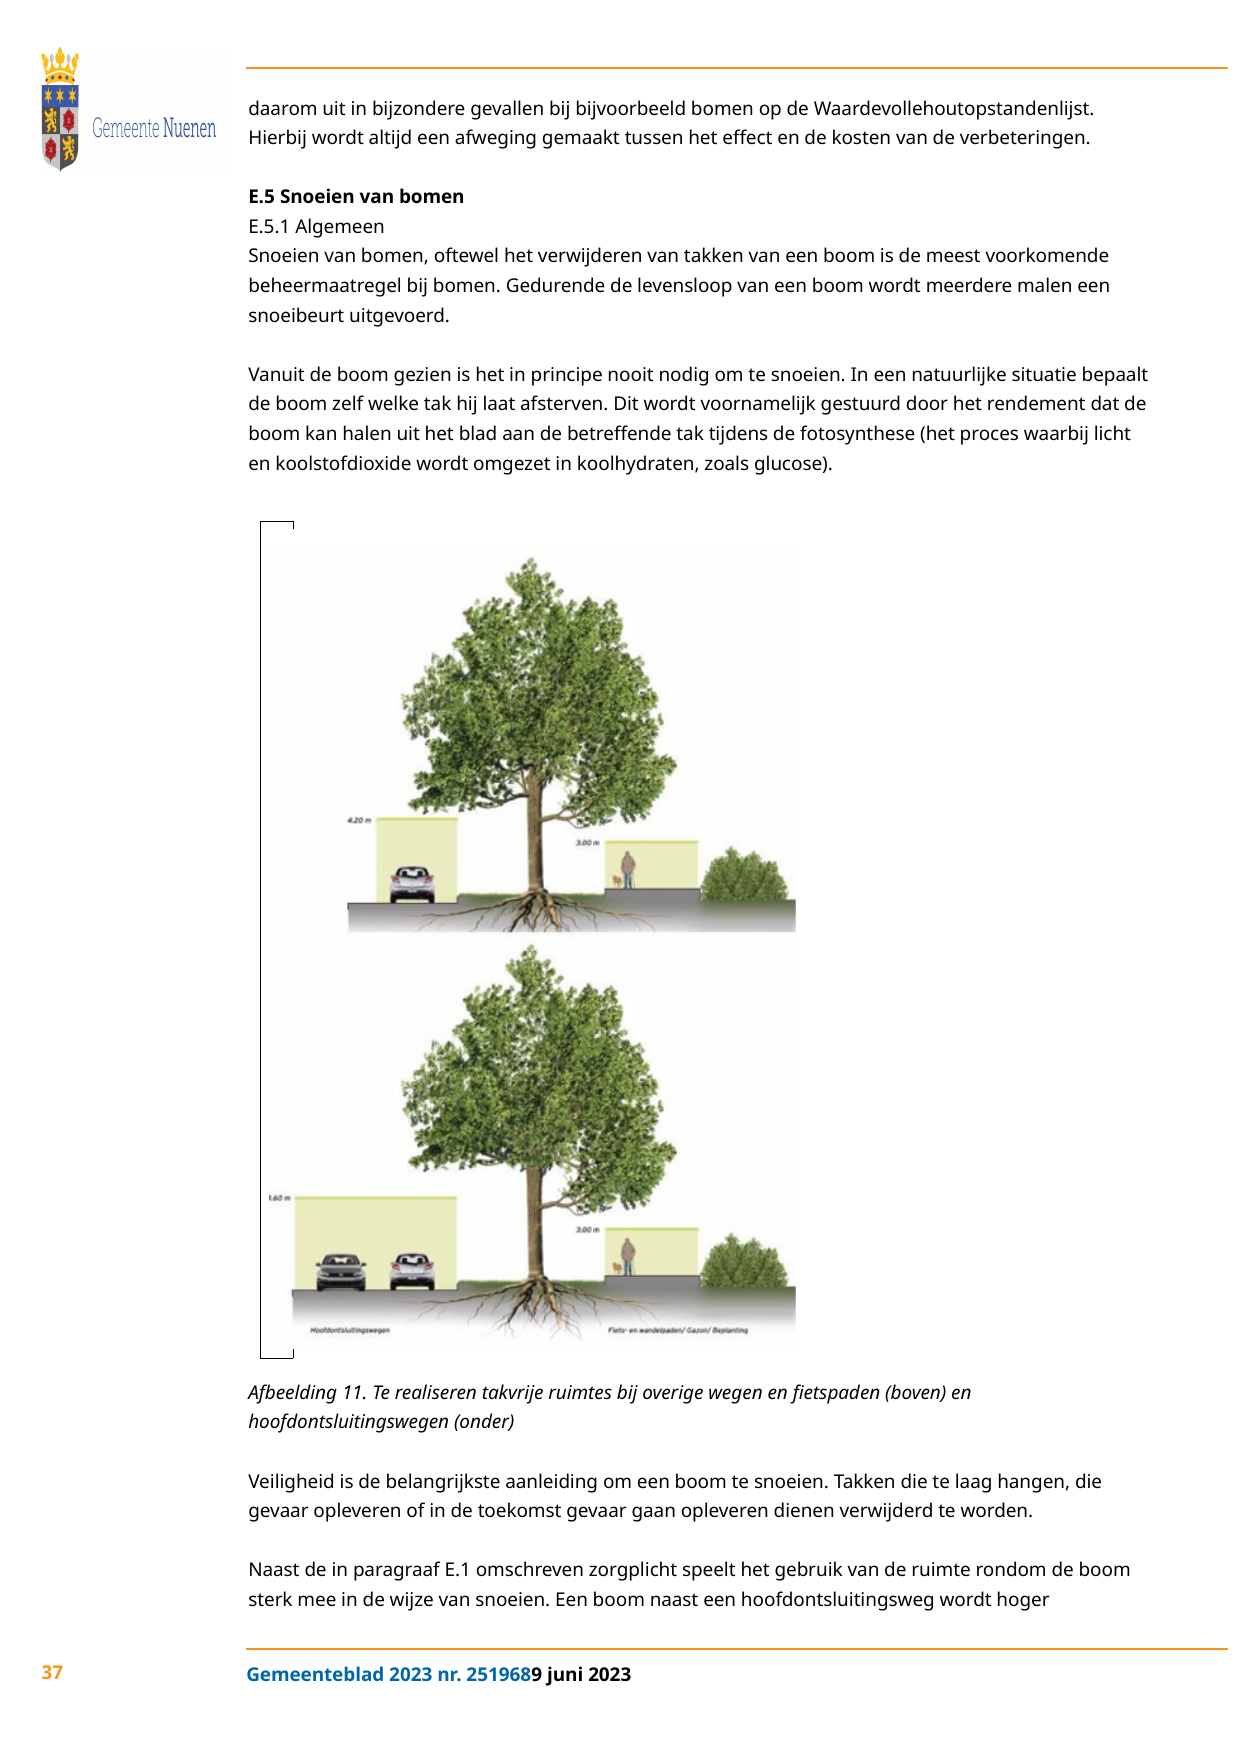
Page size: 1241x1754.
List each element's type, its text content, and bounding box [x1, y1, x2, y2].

text Veiligheid is de belangrijkste aanleiding om een boom te snoeien. Takken die te laag hangen, die gevaar opleveren of in de toekomst gevaar gaan opleveren dienen verwijderd te worden. [248, 1468, 1152, 1523]
text Snoeien van bomen, oftewel het verwijderen van takken van een boom is de meest voorkomende beheermaatregel bij bomen. Gedurende de levensloop van een boom wordt meerdere malen een snoeibeurt uitgevoerd. [248, 243, 1152, 328]
text E.5 Snoeien van bomen [248, 183, 1152, 209]
text E.5.1 Algemeen [248, 213, 1152, 239]
text daarom uit in bijzondere gevallen bij bijvoorbeeld bomen op de Waardevollehoutopstandenlijst. Hierbij wordt altijd een afweging gemaakt tussen het effect en de kosten van de verbeteringen. [248, 95, 1152, 150]
picture [268, 529, 801, 1349]
text Naast de in paragraaf E.1 omschreven zorgplicht speelt het gebruik van de ruimte rondom de boom sterk mee in de wijze van snoeien. Een boom naast een hoofdontsluitingsweg wordt hoger [248, 1557, 1152, 1612]
picture [41, 47, 231, 172]
text Afbeelding 11. Te realiseren takvrije ruimtes bij overige wegen en fietspaden (boven) en hoofdontsluitingswegen (onder) [248, 1379, 1152, 1434]
text Vanuit de boom gezien is het in principe nooit nodig om te snoeien. In een natuurlijke situatie bepaalt de boom zelf welke tak hij laat afsterven. Dit wordt voornamelijk gestuurd door het rendement dat de boom kan halen uit het blad aan de betreffende tak tijdens de fotosynthese (het proces waarbij licht en koolstofdioxide wordt omgezet in koolhydraten, zoals glucose). [248, 361, 1152, 476]
